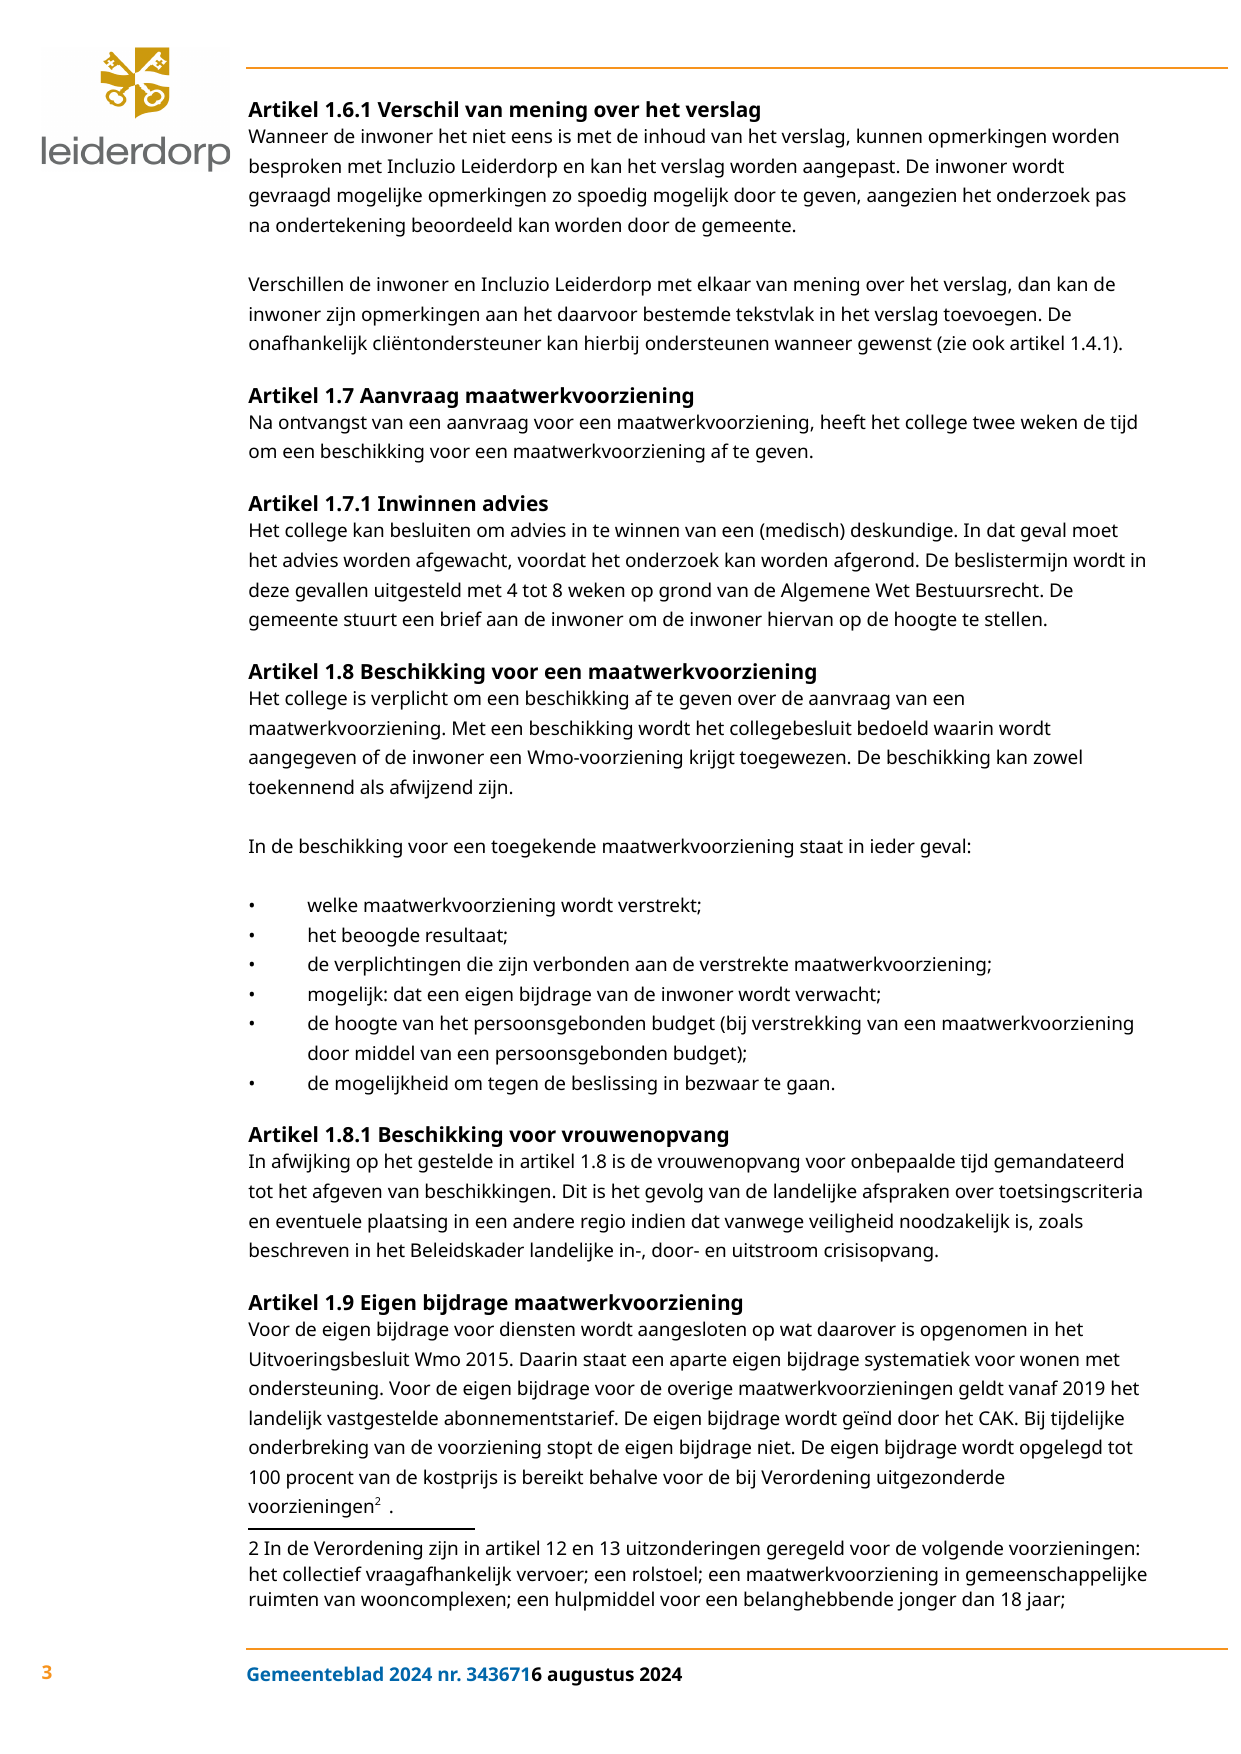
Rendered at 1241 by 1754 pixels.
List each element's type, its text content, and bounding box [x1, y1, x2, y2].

text In de beschikking voor een toegekende maatwerkvoorziening staat in ieder geval: [248, 833, 1152, 859]
text In de Verordening zijn in artikel 12 en 13 uitzonderingen geregeld voor de volgende voorzieningen: het collectief vraagafhankelijk vervoer; een rolstoel; een maatwerkvoorziening in gemeenschappelijke ruimten van wooncomplexen; een hulpmiddel voor een belanghebbende jonger dan 18 jaar; [248, 1535, 1152, 1612]
text Artikel 1.6.1 Verschil van mening over het verslag [248, 95, 1152, 123]
text Artikel 1.7.1 Inwinnen advies [248, 489, 1152, 518]
text Verschillen de inwoner en Incluzio Leiderdorp met elkaar van mening over het verslag, dan kan de inwoner zijn opmerkingen aan het daarvoor bestemde tekstvlak in het verslag toevoegen. De onafhankelijk cliëntondersteuner kan hierbij ondersteunen wanneer gewenst (zie ook artikel 1.4.1). [248, 271, 1152, 356]
list de verplichtingen die zijn verbonden aan de verstrekte maatwerkvoorziening; [248, 951, 1152, 977]
text Artikel 1.8.1 Beschikking voor vrouwenopvang [248, 1120, 1152, 1149]
text Artikel 1.7 Aanvraag maatwerkvoorziening [248, 381, 1152, 409]
list mogelijk: dat een eigen bijdrage van de inwoner wordt verwacht; [248, 981, 1152, 1007]
list de hoogte van het persoonsgebonden budget (bij verstrekking van een maatwerkvoorziening door middel van een persoonsgebonden budget); [248, 1011, 1152, 1066]
list het beoogde resultaat; [248, 922, 1152, 948]
text Voor de eigen bijdrage voor diensten wordt aangesloten op wat daarover is opgenomen in het Uitvoeringsbesluit Wmo 2015. Daarin staat een aparte eigen bijdrage systematiek voor wonen met ondersteuning. Voor de eigen bijdrage voor de overige maatwerkvoorzieningen geldt vanaf 2019 het landelijk vastgestelde abonnementstarief. De eigen bijdrage wordt geïnd door het CAK. Bij tijdelijke onderbreking van de voorziening stopt de eigen bijdrage niet. De eigen bijdrage wordt opgelegd tot 100 procent van de kostprijs is bereikt behalve voor de bij Verordening uitgezonderde voorzieningen . [248, 1316, 1152, 1519]
text Het college kan besluiten om advies in te winnen van een (medisch) deskundige. In dat geval moet het advies worden afgewacht, voordat het onderzoek kan worden afgerond. De beslistermijn wordt in deze gevallen uitgesteld met 4 tot 8 weken op grond van de Algemene Wet Bestuursrecht. De gemeente stuurt een brief aan de inwoner om de inwoner hiervan op de hoogte te stellen. [248, 518, 1152, 632]
text Artikel 1.8 Beschikking voor een maatwerkvoorziening [248, 657, 1152, 685]
text Wanneer de inwoner het niet eens is met de inhoud van het verslag, kunnen opmerkingen worden besproken met Incluzio Leiderdorp en kan het verslag worden aangepast. De inwoner wordt gevraagd mogelijke opmerkingen zo spoedig mogelijk door te geven, aangezien het onderzoek pas na ondertekening beoordeeld kan worden door de gemeente. [248, 123, 1152, 238]
text Na ontvangst van een aanvraag voor een maatwerkvoorziening, heeft het college twee weken de tijd om een beschikking voor een maatwerkvoorziening af te geven. [248, 409, 1152, 464]
list de mogelijkheid om tegen de beslissing in bezwaar te gaan. [248, 1070, 1152, 1096]
list welke maatwerkvoorziening wordt verstrekt; [248, 892, 1152, 918]
text Het college is verplicht om een beschikking af te geven over de aanvraag van een maatwerkvoorziening. Met een beschikking wordt het collegebesluit bedoeld waarin wordt aangegeven of de inwoner een Wmo-voorziening krijgt toegewezen. De beschikking kan zowel toekennend als afwijzend zijn. [248, 685, 1152, 800]
picture [41, 47, 231, 172]
text Artikel 1.9 Eigen bijdrage maatwerkvoorziening [248, 1288, 1152, 1316]
text In afwijking op het gestelde in artikel 1.8 is de vrouwenopvang voor onbepaalde tijd gemandateerd tot het afgeven van beschikkingen. Dit is het gevolg van de landelijke afspraken over toetsingscriteria en eventuele plaatsing in een andere regio indien dat vanwege veiligheid noodzakelijk is, zoals beschreven in het Beleidskader landelijke in-, door- en uitstroom crisisopvang. [248, 1149, 1152, 1263]
